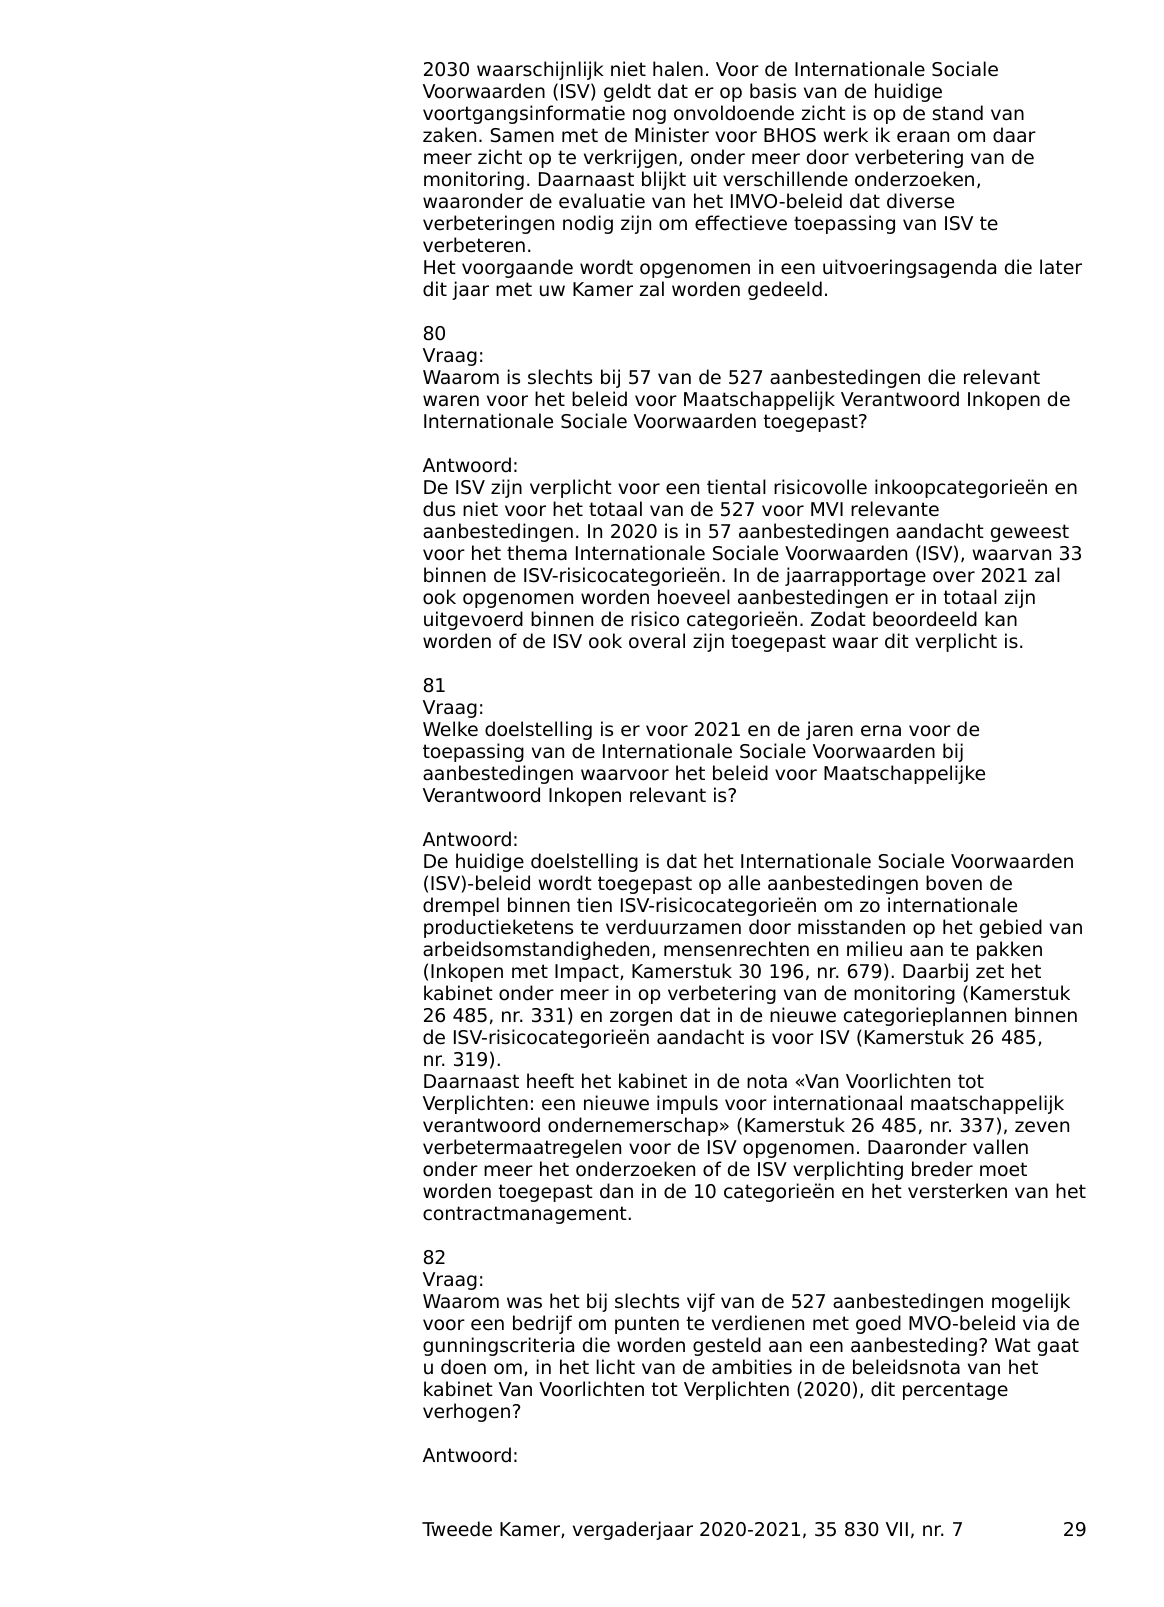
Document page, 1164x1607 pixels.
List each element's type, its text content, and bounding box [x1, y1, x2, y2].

text Het voorgaande wordt opgenomen in een uitvoeringsagenda die later dit jaar met uw Kamer zal worden gedeeld. [422, 257, 1087, 301]
text Vraag: [422, 1269, 1087, 1291]
text 81 [422, 675, 1087, 697]
text Vraag: [422, 697, 1087, 719]
text Vraag: [422, 345, 1087, 367]
text 2030 waarschijnlijk niet halen. Voor de Internationale Sociale Voorwaarden (ISV) geldt dat er op basis van de huidige voortgangsinformatie nog onvoldoende zicht is op de stand van zaken. Samen met de Minister voor BHOS werk ik eraan om daar meer zicht op te verkrijgen, onder meer door verbetering van de monitoring. Daarnaast blijkt uit verschillende onderzoeken, waaronder de evaluatie van het IMVO-beleid dat diverse verbeteringen nodig zijn om effectieve toepassing van ISV te verbeteren. [422, 59, 1087, 257]
text Daarnaast heeft het kabinet in de nota «Van Voorlichten tot Verplichten: een nieuwe impuls voor internationaal maatschappelijk verantwoord ondernemerschap» (Kamerstuk 26 485, nr. 337), zeven verbetermaatregelen voor de ISV opgenomen. Daaronder vallen onder meer het onderzoeken of de ISV verplichting breder moet worden toegepast dan in de 10 categorieën en het versterken van het contractmanagement. [422, 1071, 1087, 1225]
text Welke doelstelling is er voor 2021 en de jaren erna voor de toepassing van de Internationale Sociale Voorwaarden bij aanbestedingen waarvoor het beleid voor Maatschappelijke Verantwoord Inkopen relevant is? [422, 719, 1087, 807]
text 82 [422, 1247, 1087, 1269]
text Antwoord: [422, 455, 1087, 477]
text Waarom was het bij slechts vijf van de 527 aanbestedingen mogelijk voor een bedrijf om punten te verdienen met goed MVO-beleid via de gunningscriteria die worden gesteld aan een aanbesteding? Wat gaat u doen om, in het licht van de ambities in de beleidsnota van het kabinet Van Voorlichten tot Verplichten (2020), dit percentage verhogen? [422, 1291, 1087, 1423]
text Antwoord: [422, 1445, 1087, 1467]
text De huidige doelstelling is dat het Internationale Sociale Voorwaarden (ISV)-beleid wordt toegepast op alle aanbestedingen boven de drempel binnen tien ISV-risicocategorieën om zo internationale productieketens te verduurzamen door misstanden op het gebied van arbeidsomstandigheden, mensenrechten en milieu aan te pakken (Inkopen met Impact, Kamerstuk 30 196, nr. 679). Daarbij zet het kabinet onder meer in op verbetering van de monitoring (Kamerstuk 26 485, nr. 331) en zorgen dat in de nieuwe categorieplannen binnen de ISV-risicocategorieën aandacht is voor ISV (Kamerstuk 26 485, nr. 319). [422, 851, 1087, 1071]
text De ISV zijn verplicht voor een tiental risicovolle inkoopcategorieën en dus niet voor het totaal van de 527 voor MVI relevante aanbestedingen. In 2020 is in 57 aanbestedingen aandacht geweest voor het thema Internationale Sociale Voorwaarden (ISV), waarvan 33 binnen de ISV-risicocategorieën. In de jaarrapportage over 2021 zal ook opgenomen worden hoeveel aanbestedingen er in totaal zijn uitgevoerd binnen de risico categorieën. Zodat beoordeeld kan worden of de ISV ook overal zijn toegepast waar dit verplicht is. [422, 477, 1087, 653]
text Antwoord: [422, 829, 1087, 851]
text Waarom is slechts bij 57 van de 527 aanbestedingen die relevant waren voor het beleid voor Maatschappelijk Verantwoord Inkopen de Internationale Sociale Voorwaarden toegepast? [422, 367, 1087, 433]
text 80 [422, 323, 1087, 345]
